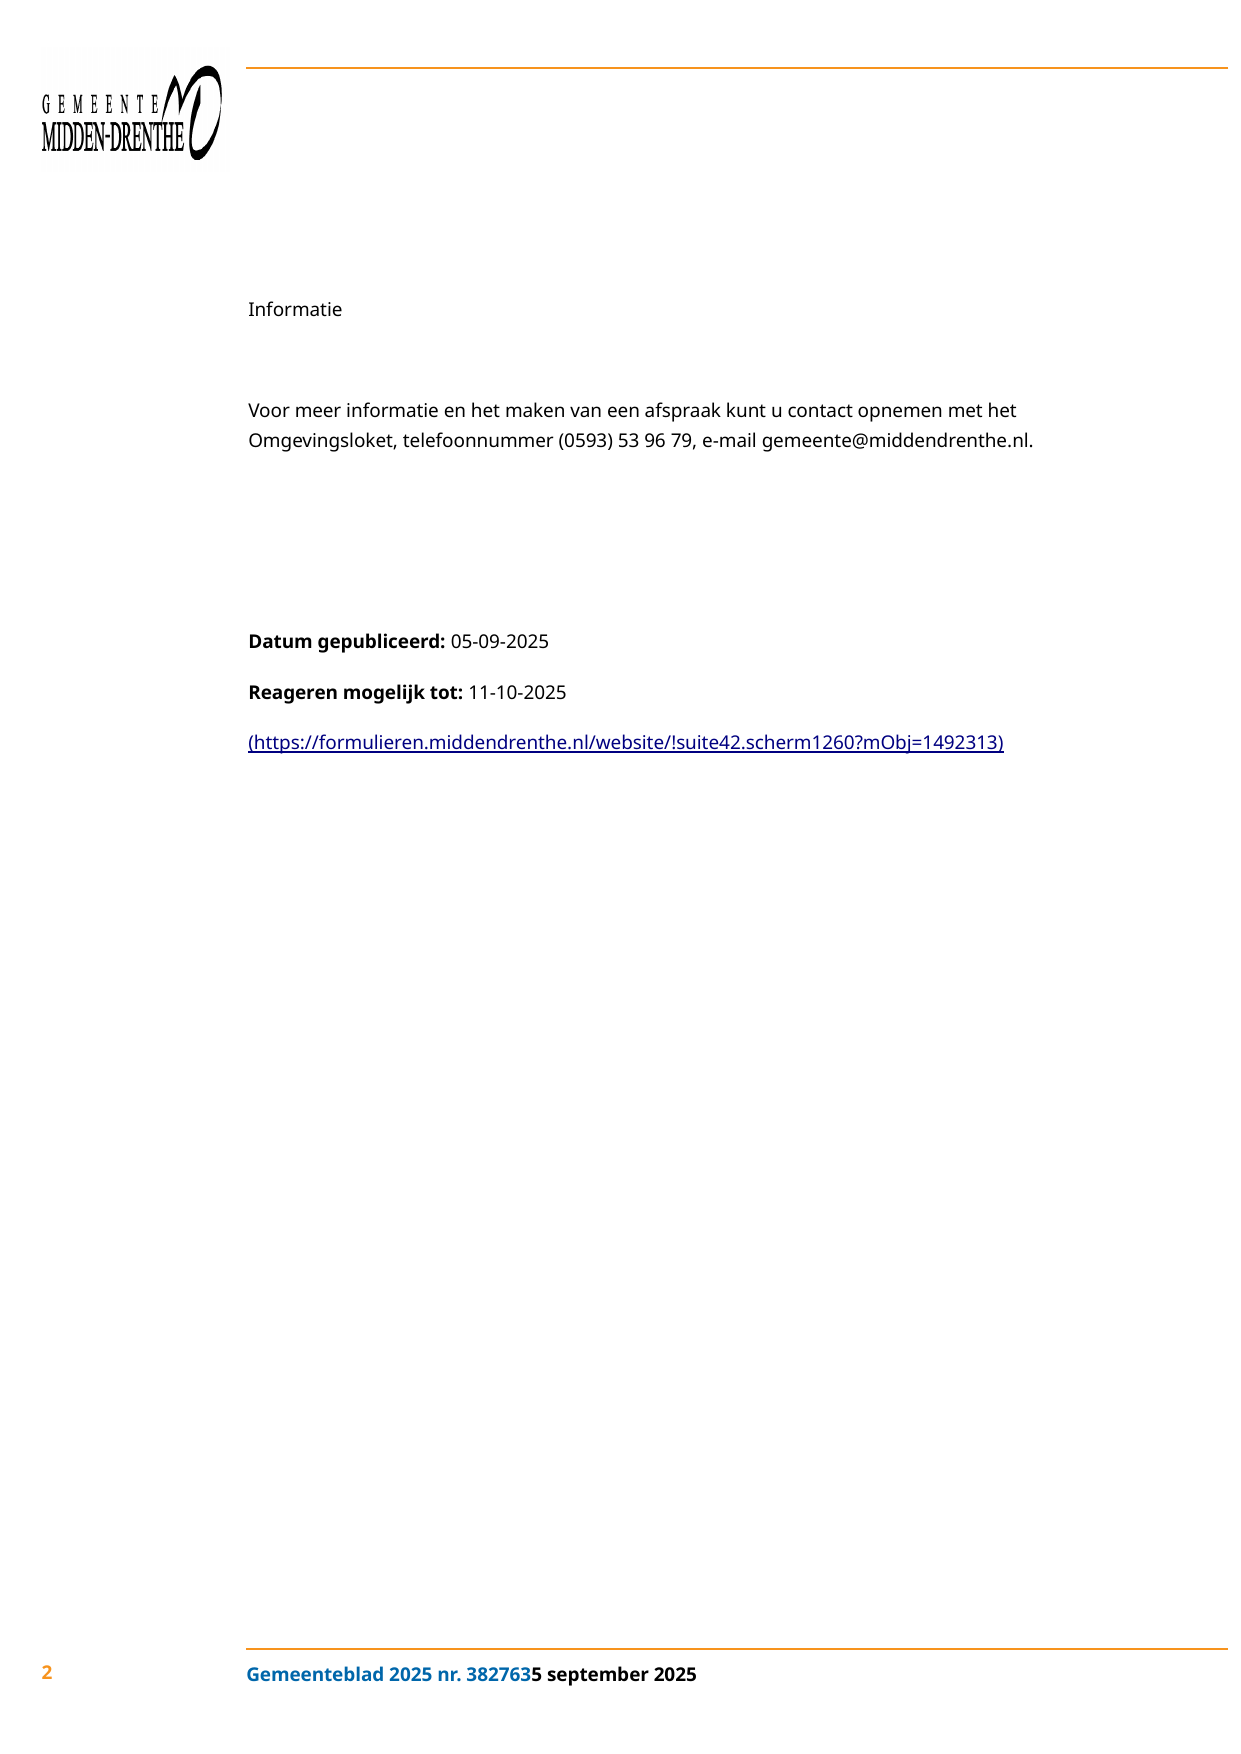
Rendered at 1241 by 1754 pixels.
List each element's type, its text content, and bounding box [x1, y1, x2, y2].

text Voor meer informatie en het maken van een afspraak kunt u contact opnemen met het Omgevingsloket, telefoonnummer (0593) 53 96 79, e-mail gemeente@middendrenthe.nl. [248, 397, 1152, 453]
picture [41, 47, 231, 172]
text Datum gepubliceerd: 05-09-2025 [248, 628, 1152, 654]
text (https://formulieren.middendrenthe.nl/website/!suite42.scherm1260?mObj=1492313) [248, 729, 1152, 755]
text Reageren mogelijk tot: 11-10-2025 [248, 679, 1152, 705]
text Informatie [248, 296, 1152, 322]
